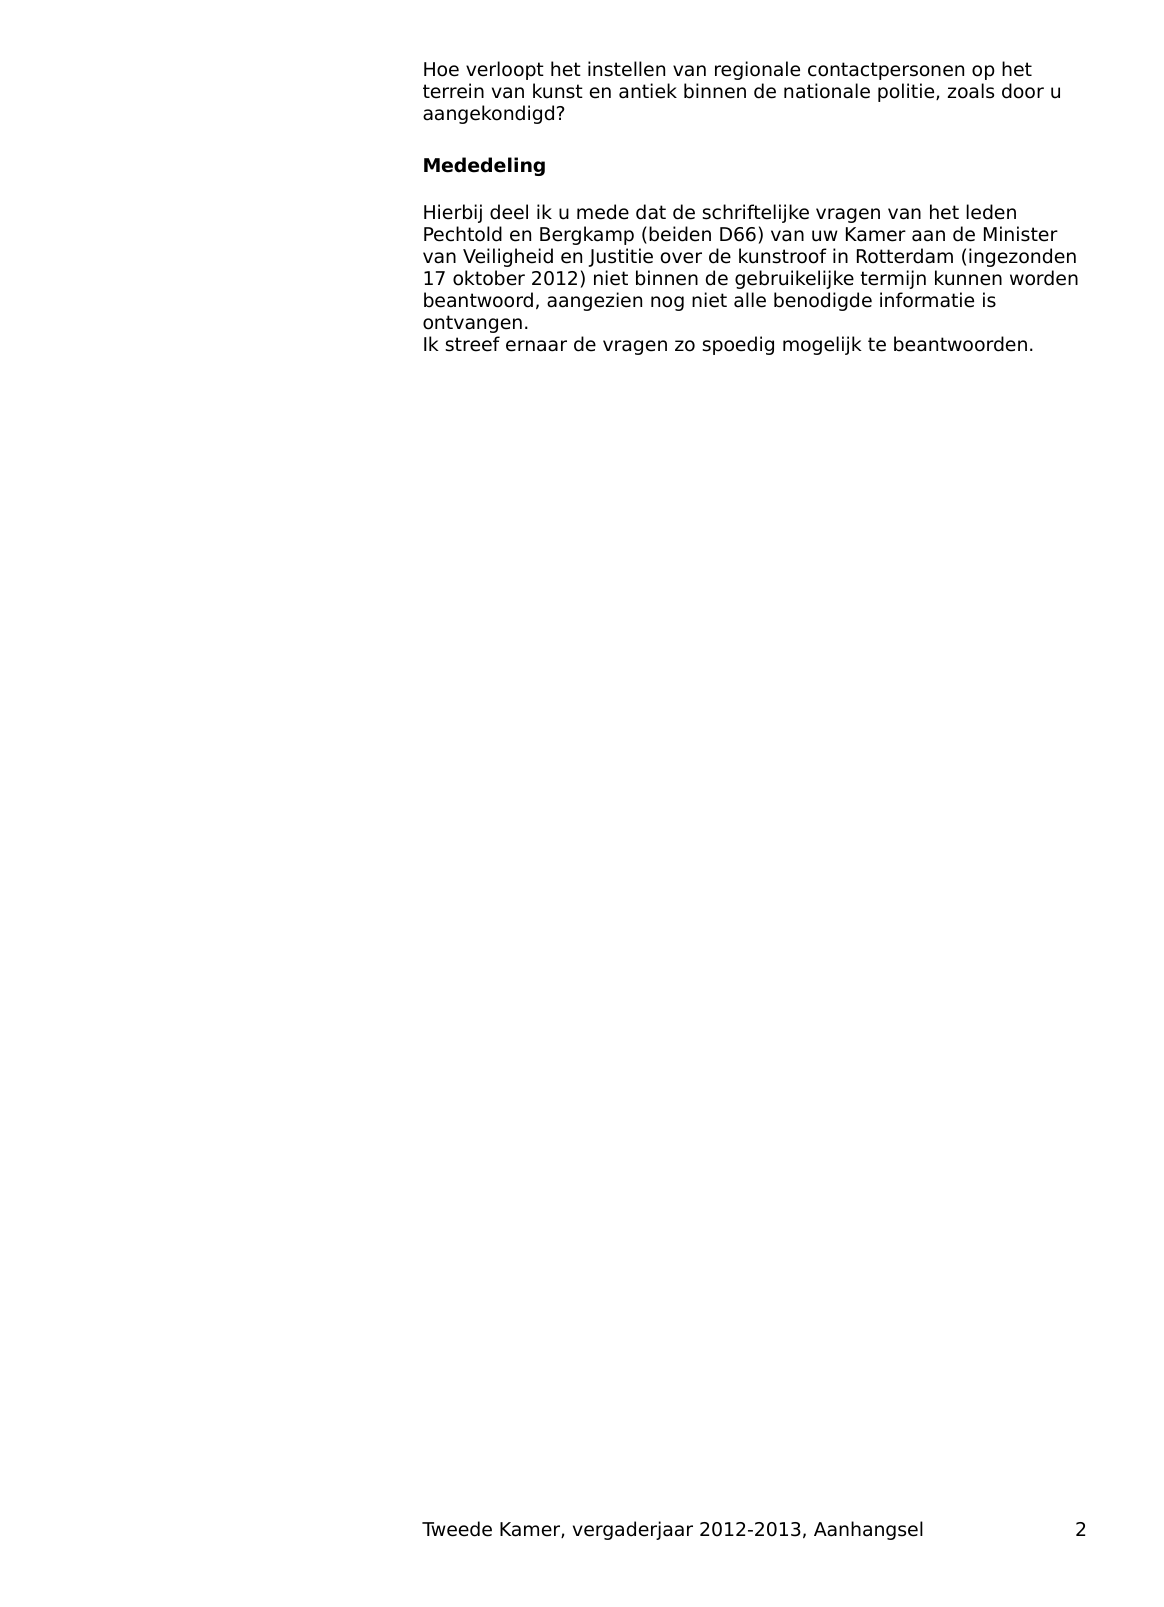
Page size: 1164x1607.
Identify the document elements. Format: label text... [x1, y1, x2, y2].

subtitle Mededeling [422, 155, 1087, 177]
text Hierbij deel ik u mede dat de schriftelijke vragen van het leden Pechtold en Bergkamp (beiden D66) van uw Kamer aan de Minister van Veiligheid en Justitie over de kunstroof in Rotterdam (ingezonden 17 oktober 2012) niet binnen de gebruikelijke termijn kunnen worden beantwoord, aangezien nog niet alle benodigde informatie is ontvangen. [422, 202, 1087, 334]
text Ik streef ernaar de vragen zo spoedig mogelijk te beantwoorden. [422, 334, 1087, 356]
text Hoe verloopt het instellen van regionale contactpersonen op het terrein van kunst en antiek binnen de nationale politie, zoals door u aangekondigd? [422, 59, 1087, 125]
